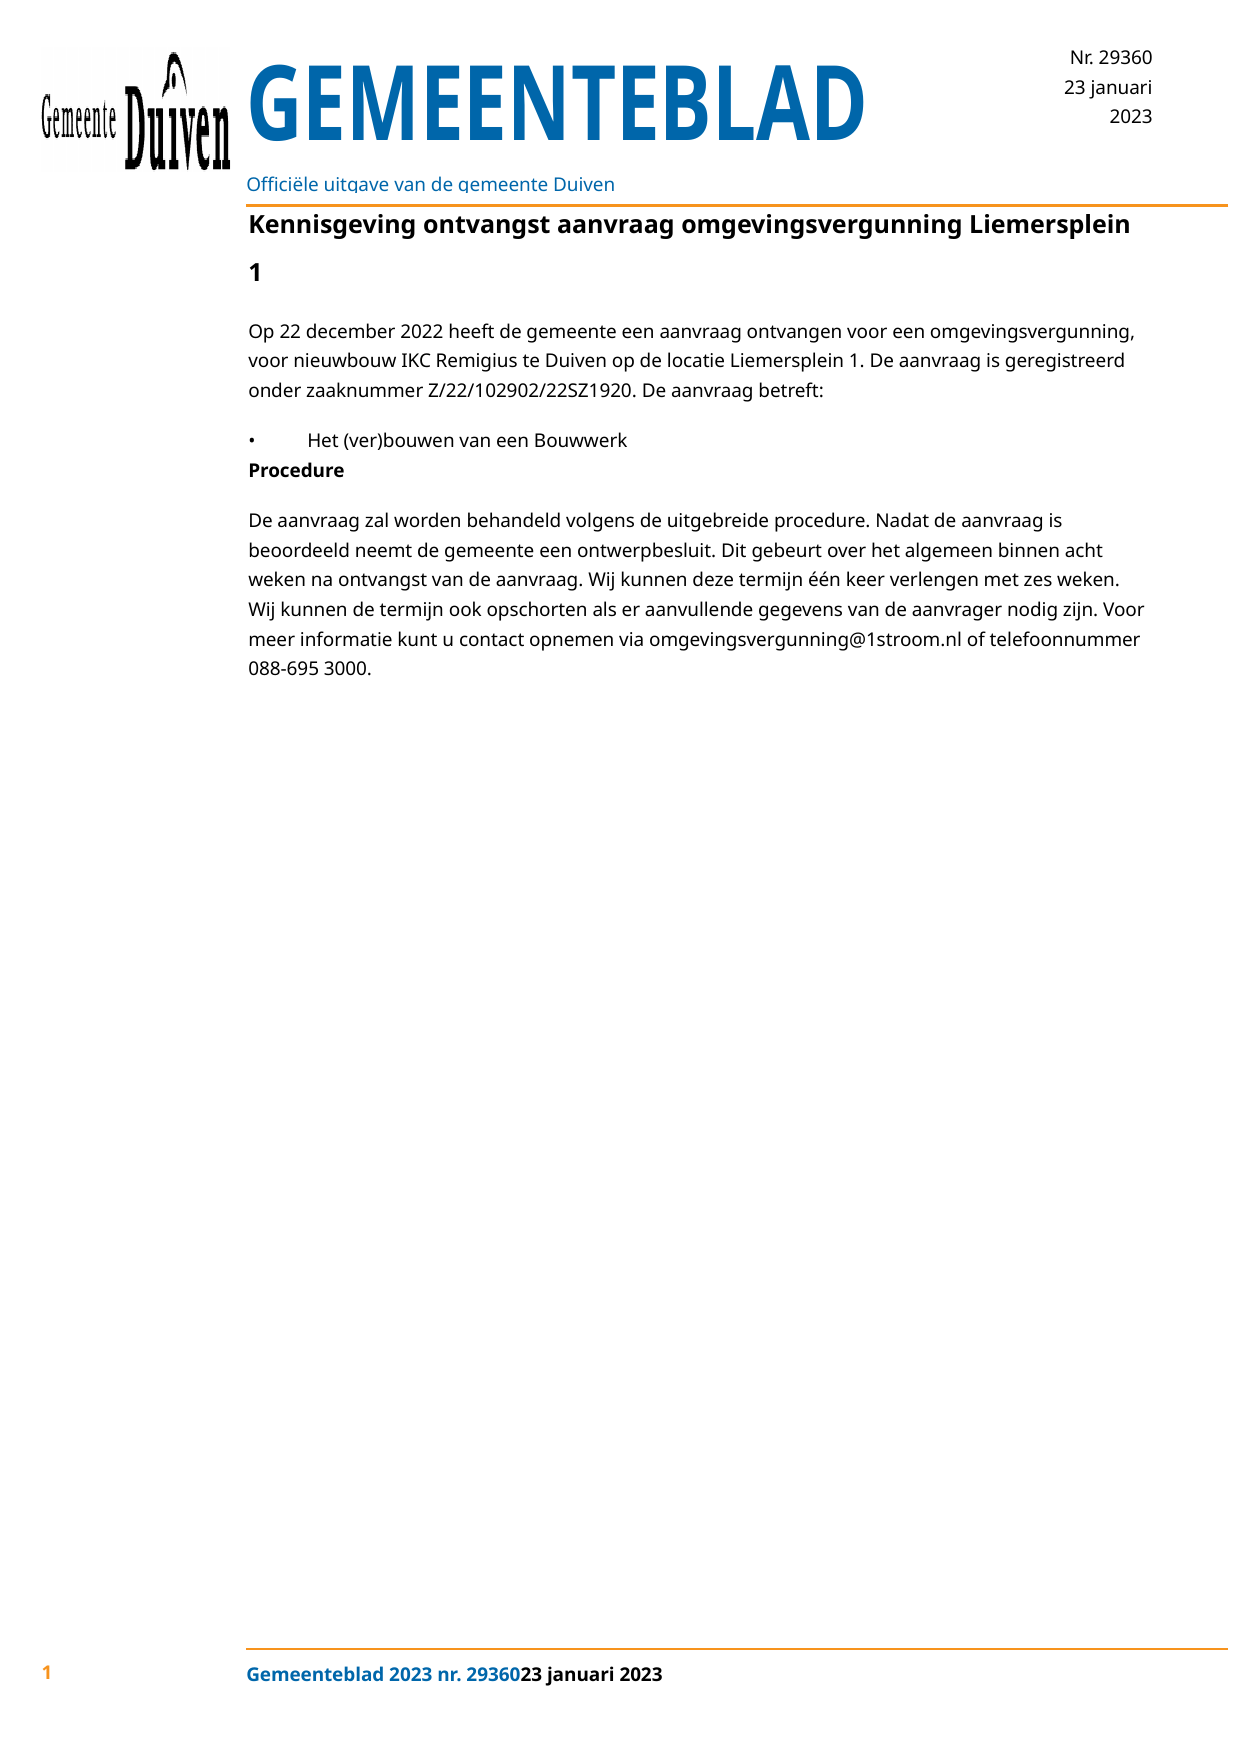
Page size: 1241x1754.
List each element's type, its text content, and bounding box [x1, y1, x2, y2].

text Op 22 december 2022 heeft de gemeente een aanvraag ontvangen voor een omgevingsvergunning, voor nieuwbouw IKC Remigius te Duiven op de locatie Liemersplein 1. De aanvraag is geregistreerd onder zaaknummer Z/22/102902/22SZ1920. De aanvraag betreft: [248, 318, 1152, 403]
text Kennisgeving ontvangst aanvraag omgevingsvergunning Liemersplein 1 [248, 207, 1152, 288]
picture [41, 47, 231, 172]
text De aanvraag zal worden behandeld volgens de uitgebreide procedure. Nadat de aanvraag is beoordeeld neemt de gemeente een ontwerpbesluit. Dit gebeurt over het algemeen binnen acht weken na ontvangst van de aanvraag. Wij kunnen deze termijn één keer verlengen met zes weken. Wij kunnen de termijn ook opschorten als er aanvullende gegevens van de aanvrager nodig zijn. Voor meer informatie kunt u contact opnemen via omgevingsvergunning@1stroom.nl of telefoonnummer 088-695 3000. [248, 507, 1152, 681]
text Procedure [248, 457, 1152, 483]
list Het (ver)bouwen van een Bouwwerk [248, 427, 1152, 453]
